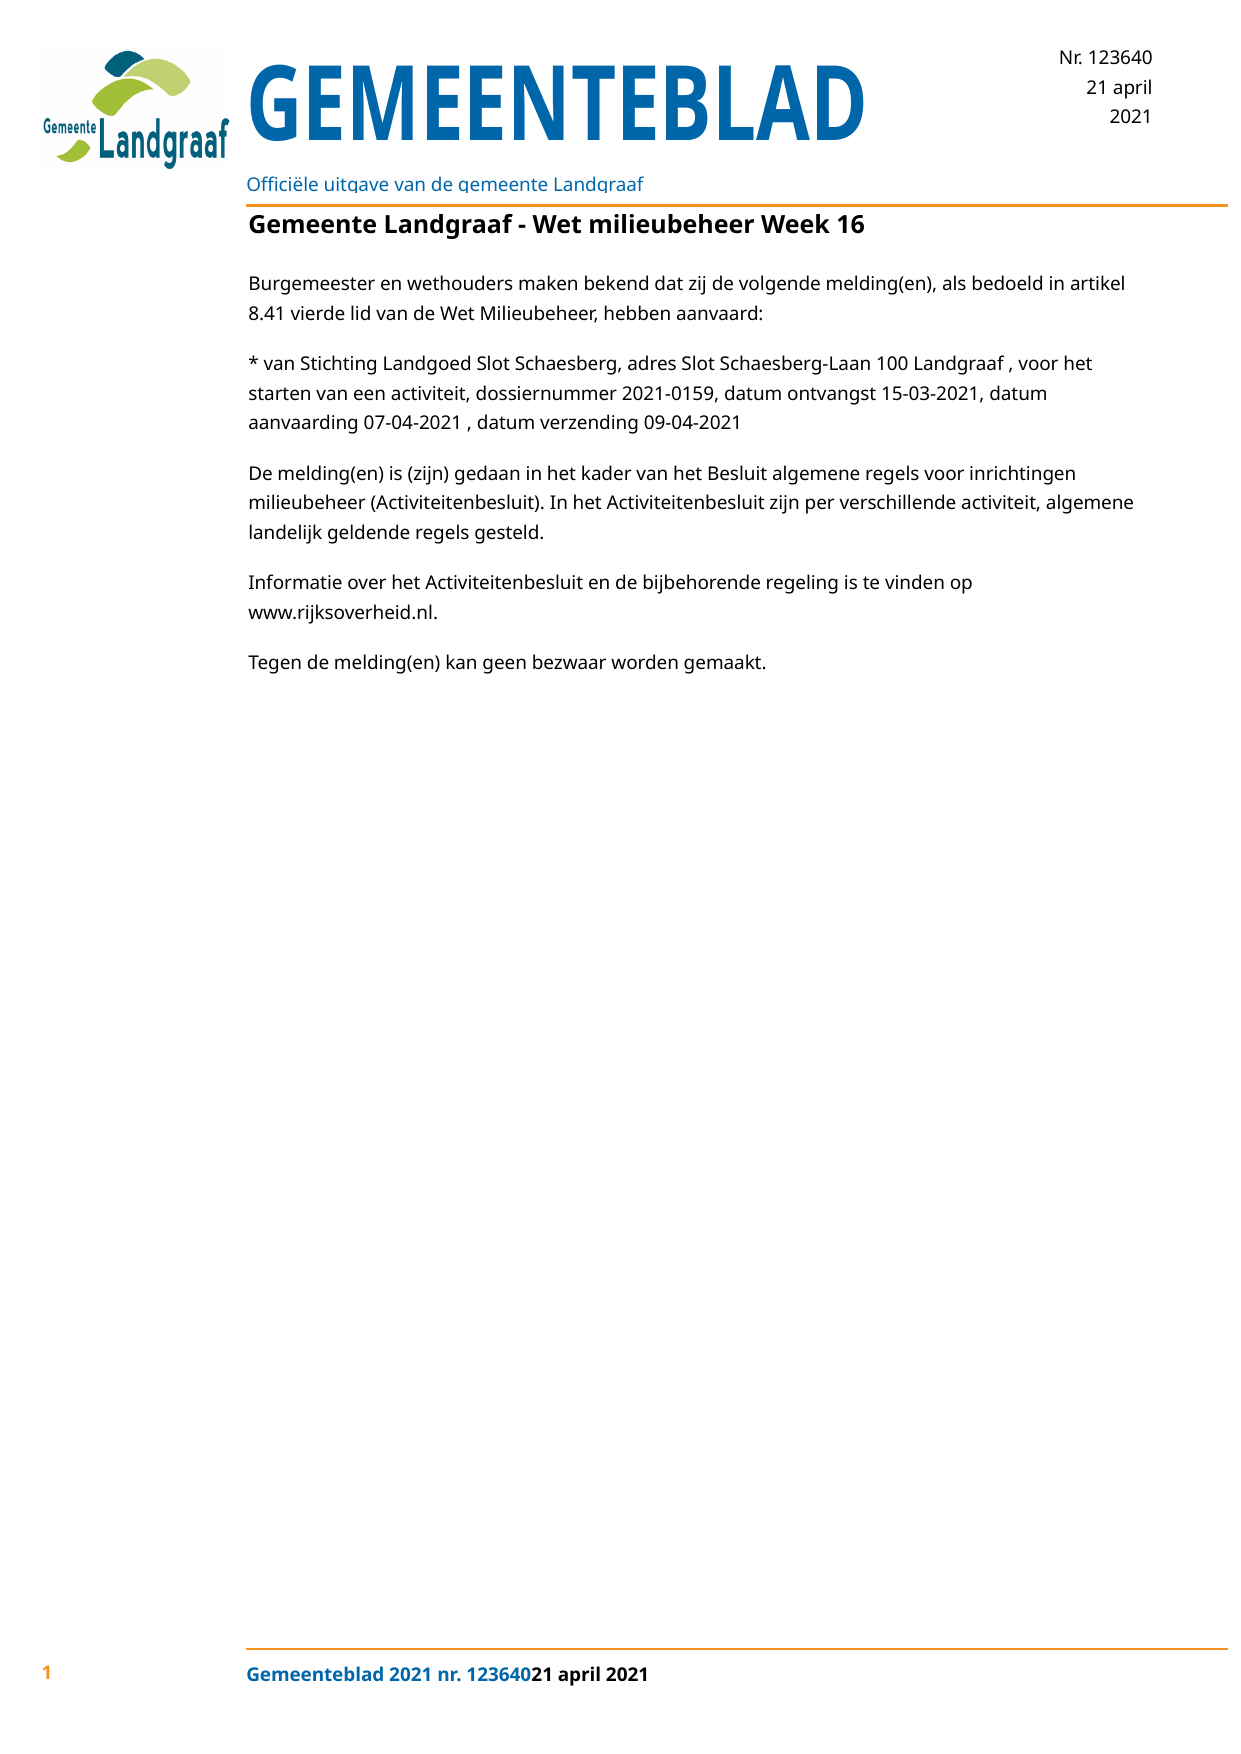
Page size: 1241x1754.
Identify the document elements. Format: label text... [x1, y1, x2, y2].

picture [41, 47, 231, 172]
text * van Stichting Landgoed Slot Schaesberg, adres Slot Schaesberg-Laan 100 Landgraaf , voor het starten van een activiteit, dossiernummer 2021-0159, datum ontvangst 15-03-2021, datum aanvaarding 07-04-2021 , datum verzending 09-04-2021 [248, 350, 1152, 435]
text Burgemeester en wethouders maken bekend dat zij de volgende melding(en), als bedoeld in artikel 8.41 vierde lid van de Wet Milieubeheer, hebben aanvaard: [248, 270, 1152, 326]
text Gemeente Landgraaf - Wet milieubeheer Week 16 [248, 207, 1152, 241]
text Informatie over het Activiteitenbesluit en de bijbehorende regeling is te vinden op www.rijksoverheid.nl. [248, 569, 1152, 625]
text Tegen de melding(en) kan geen bezwaar worden gemaakt. [248, 649, 1152, 675]
text De melding(en) is (zijn) gedaan in het kader van het Besluit algemene regels voor inrichtingen milieubeheer (Activiteitenbesluit). In het Activiteitenbesluit zijn per verschillende activiteit, algemene landelijk geldende regels gesteld. [248, 460, 1152, 545]
